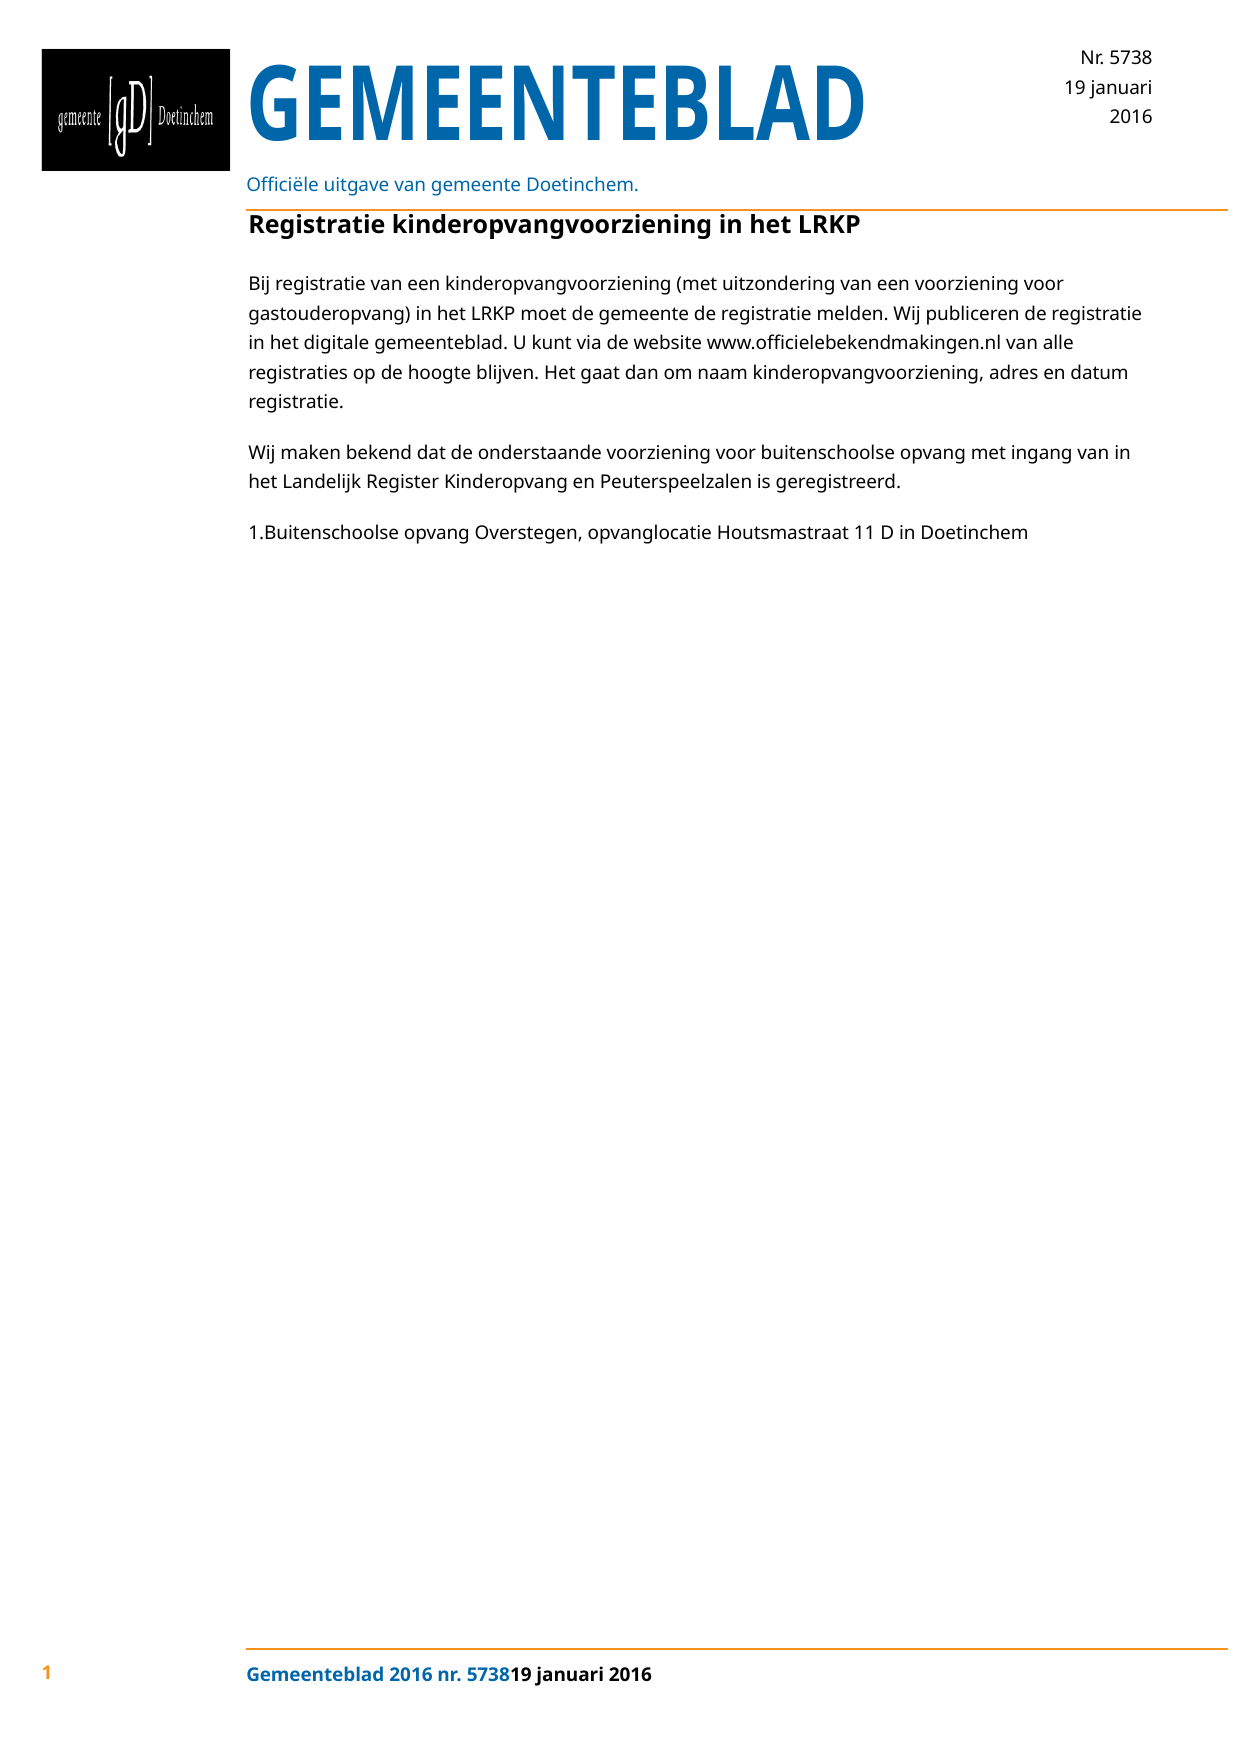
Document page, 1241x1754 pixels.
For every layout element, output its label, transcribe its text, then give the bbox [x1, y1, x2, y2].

text 1.Buitenschoolse opvang Overstegen, opvanglocatie Houtsmastraat 11 D in Doetinchem [248, 519, 1152, 545]
text Registratie kinderopvangvoorziening in het LRKP [248, 211, 1152, 241]
text Bij registratie van een kinderopvangvoorziening (met uitzondering van een voorziening voor gastouderopvang) in het LRKP moet de gemeente de registratie melden. Wij publiceren de registratie in het digitale gemeenteblad. U kunt via de website www.officielebekendmakingen.nl van alle registraties op de hoogte blijven. Het gaat dan om naam kinderopvangvoorziening, adres en datum registratie. [248, 270, 1152, 414]
text Wij maken bekend dat de onderstaande voorziening voor buitenschoolse opvang met ingang van in het Landelijk Register Kinderopvang en Peuterspeelzalen is geregistreerd. [248, 439, 1152, 494]
picture [41, 47, 231, 172]
